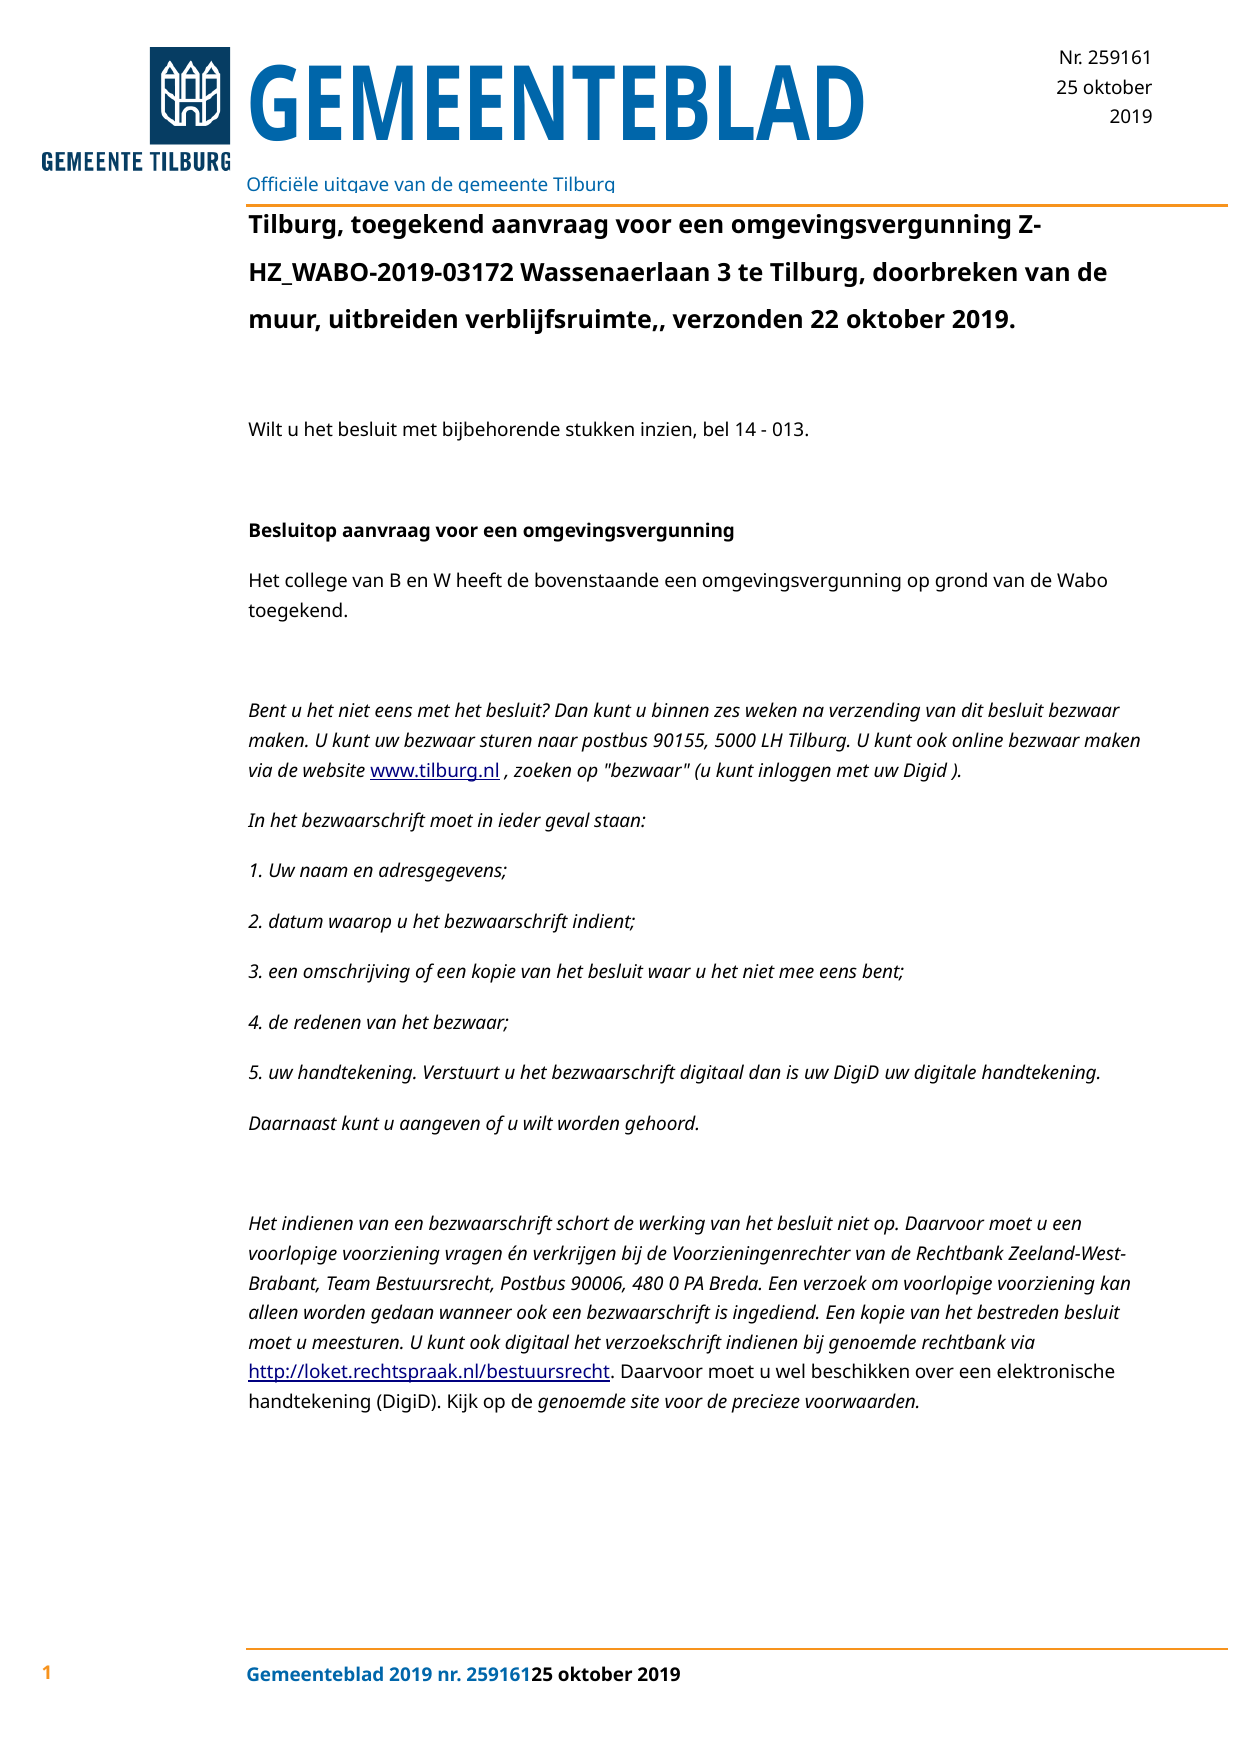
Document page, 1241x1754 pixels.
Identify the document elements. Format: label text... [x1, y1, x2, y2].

text Bent u het niet eens met het besluit? Dan kunt u binnen zes weken na verzending van dit besluit bezwaar maken. U kunt uw bezwaar sturen naar postbus 90155, 5000 LH Tilburg. U kunt ook online bezwaar maken via de website www.tilburg.nl , zoeken op "bezwaar" (u kunt inloggen met uw Digid ). [248, 698, 1152, 782]
text 2. datum waarop u het bezwaarschrift indient; [248, 908, 1152, 934]
text 5. uw handtekening. Verstuurt u het bezwaarschrift digitaal dan is uw DigiD uw digitale handtekening. [248, 1059, 1152, 1085]
text Tilburg, toegekend aanvraag voor een omgevingsvergunning Z-HZ_WABO-2019-03172 Wassenaerlaan 3 te Tilburg, doorbreken van de muur, uitbreiden verblijfsruimte,, verzonden 22 oktober 2019. [248, 207, 1152, 336]
text In het bezwaarschrift moet in ieder geval staan: [248, 807, 1152, 833]
text Het indienen van een bezwaarschrift schort de werking van het besluit niet op. Daarvoor moet u een voorlopige voorziening vragen én verkrijgen bij de Voorzieningenrechter van de Rechtbank Zeeland-West-Brabant, Team Bestuursrecht, Postbus 90006, 480 0 PA Breda. Een verzoek om voorlopige voorziening kan alleen worden gedaan wanneer ook een bezwaarschrift is ingediend. Een kopie van het bestreden besluit moet u meesturen. U kunt ook digitaal het verzoekschrift indienen bij genoemde rechtbank via http://loket.rechtspraak.nl/bestuursrecht. Daarvoor moet u wel beschikken over een elektronische handtekening (DigiD). Kijk op de genoemde site voor de precieze voorwaarden. [248, 1211, 1152, 1414]
text Wilt u het besluit met bijbehorende stukken inzien, bel 14 - 013. [248, 416, 1152, 442]
text Het college van B en W heeft de bovenstaande een omgevingsvergunning op grond van de Wabo toegekend. [248, 567, 1152, 622]
text 3. een omschrijving of een kopie van het besluit waar u het niet mee eens bent; [248, 958, 1152, 984]
text 1. Uw naam en adresgegevens; [248, 858, 1152, 883]
text Besluitop aanvraag voor een omgevingsvergunning [248, 517, 1152, 542]
picture [41, 47, 231, 172]
text Daarnaast kunt u aangeven of u wilt worden gehoord. [248, 1110, 1152, 1135]
text 4. de redenen van het bezwaar; [248, 1009, 1152, 1034]
